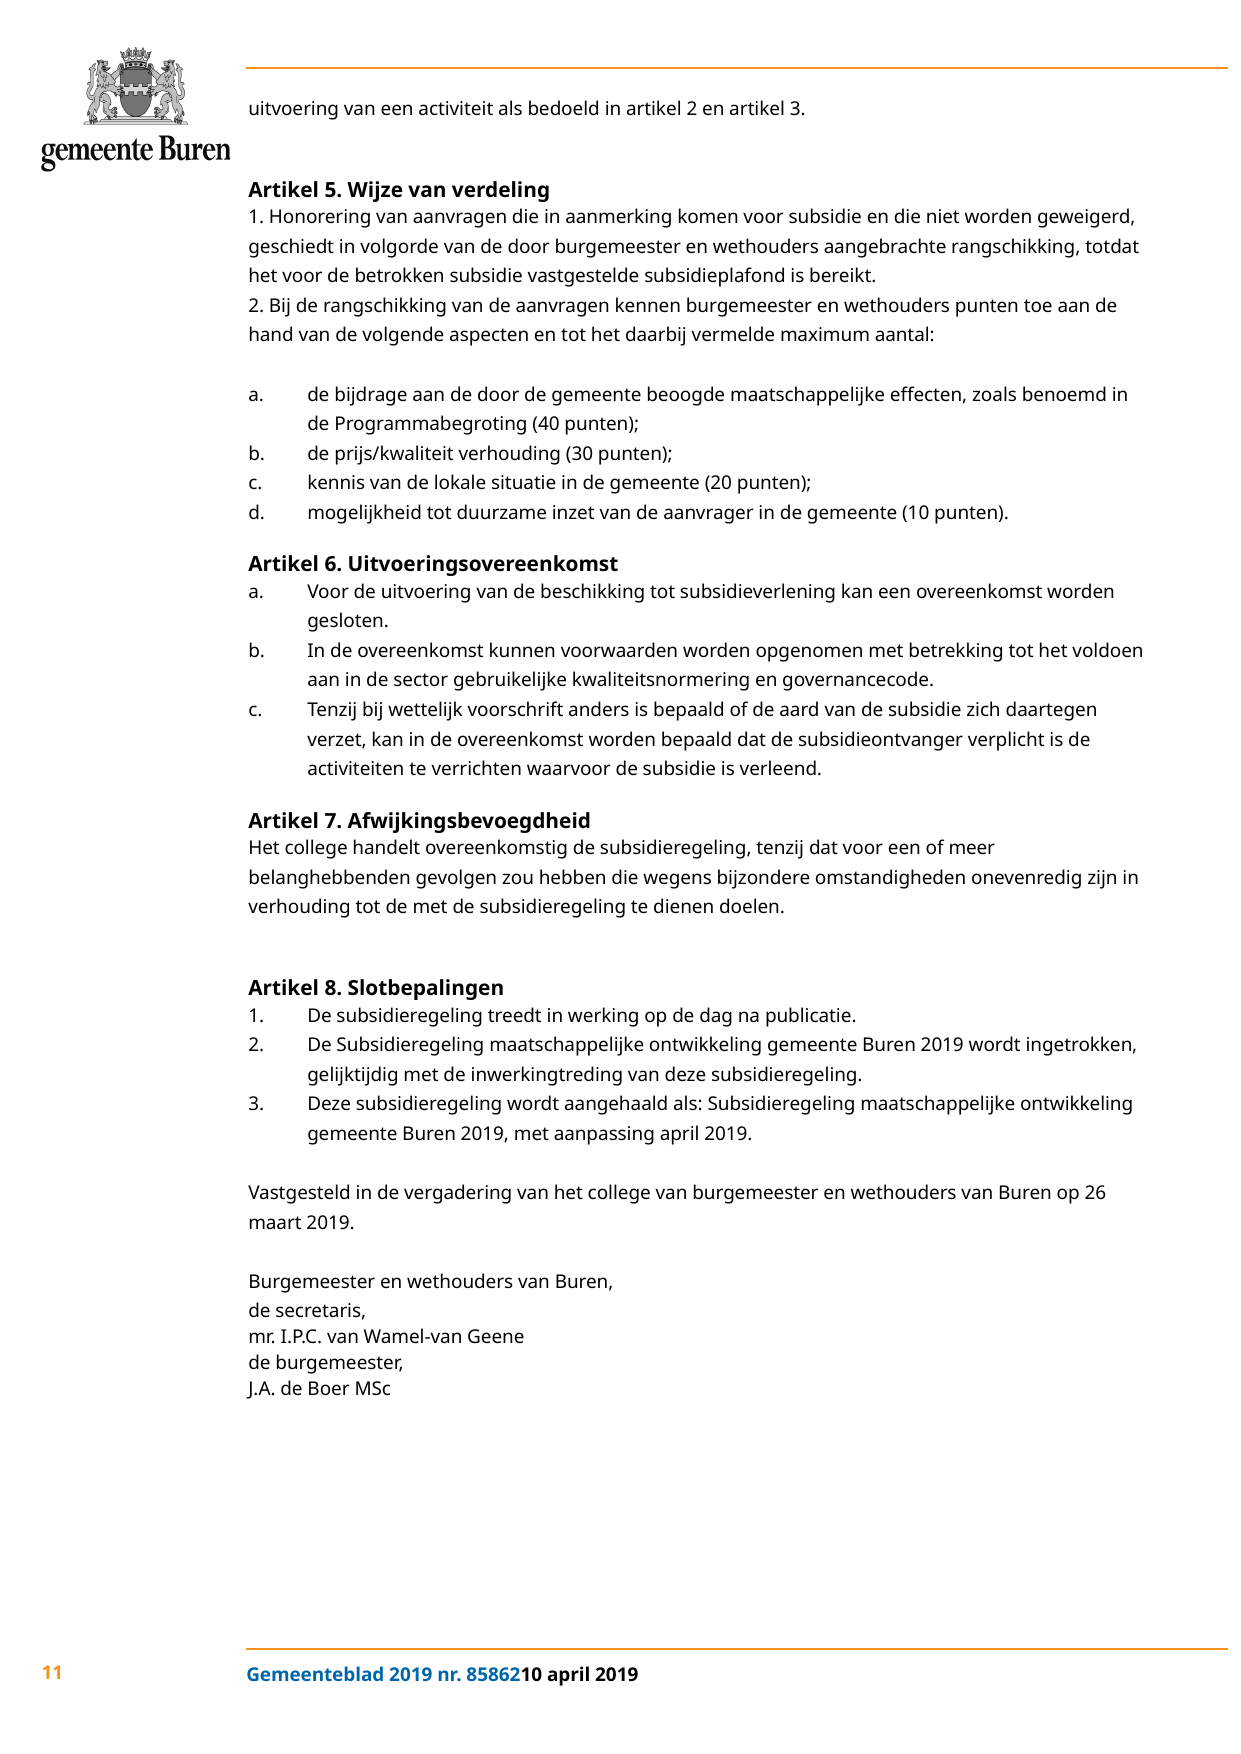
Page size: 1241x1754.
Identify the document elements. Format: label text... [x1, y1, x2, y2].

list de bijdrage aan de door de gemeente beoogde maatschappelijke effecten, zoals benoemd in de Programmabegroting (40 punten); [248, 381, 1152, 436]
text J.A. de Boer MSc [248, 1375, 1152, 1401]
text 2. Bij de rangschikking van de aanvragen kennen burgemeester en wethouders punten toe aan de hand van de volgende aspecten en tot het daarbij vermelde maximum aantal: [248, 292, 1152, 347]
text Artikel 8. Slotbepalingen [248, 973, 1152, 1002]
list kennis van de lokale situatie in de gemeente (20 punten); [248, 469, 1152, 495]
text Burgemeester en wethouders van Buren, [248, 1268, 1152, 1294]
text uitvoering van een activiteit als bedoeld in artikel 2 en artikel 3. [248, 95, 1152, 121]
text 1. Honorering van aanvragen die in aanmerking komen voor subsidie en die niet worden geweigerd, geschiedt in volgorde van de door burgemeester en wethouders aangebrachte rangschikking, totdat het voor de betrokken subsidie vastgestelde subsidieplafond is bereikt. [248, 203, 1152, 288]
list De subsidieregeling treedt in werking op de dag na publicatie. [248, 1002, 1152, 1028]
list de prijs/kwaliteit verhouding (30 punten); [248, 440, 1152, 466]
text de burgemeester, [248, 1349, 1152, 1375]
picture [41, 47, 231, 172]
text Het college handelt overeenkomstig de subsidieregeling, tenzij dat voor een of meer belanghebbenden gevolgen zou hebben die wegens bijzondere omstandigheden onevenredig zijn in verhouding tot de met de subsidieregeling te dienen doelen. [248, 834, 1152, 919]
list De Subsidieregeling maatschappelijke ontwikkeling gemeente Buren 2019 wordt ingetrokken, gelijktijdig met de inwerkingtreding van deze subsidieregeling. [248, 1031, 1152, 1087]
list In de overeenkomst kunnen voorwaarden worden opgenomen met betrekking tot het voldoen aan in de sector gebruikelijke kwaliteitsnormering en governancecode. [248, 637, 1152, 692]
text Artikel 5. Wijze van verdeling [248, 175, 1152, 203]
text de secretaris, [248, 1298, 1152, 1323]
text Artikel 7. Afwijkingsbevoegdheid [248, 806, 1152, 834]
list Deze subsidieregeling wordt aangehaald als: Subsidieregeling maatschappelijke ontwikkeling gemeente Buren 2019, met aanpassing april 2019. [248, 1091, 1152, 1146]
list mogelijkheid tot duurzame inzet van de aanvrager in de gemeente (10 punten). [248, 499, 1152, 525]
list Voor de uitvoering van de beschikking tot subsidieverlening kan een overeenkomst worden gesloten. [248, 578, 1152, 633]
text Vastgesteld in de vergadering van het college van burgemeester en wethouders van Buren op 26 maart 2019. [248, 1179, 1152, 1235]
text mr. I.P.C. van Wamel-van Geene [248, 1323, 1152, 1349]
text Artikel 6. Uitvoeringsovereenkomst [248, 549, 1152, 578]
list Tenzij bij wettelijk voorschrift anders is bepaald of de aard van de subsidie zich daartegen verzet, kan in de overeenkomst worden bepaald dat de subsidieontvanger verplicht is de activiteiten te verrichten waarvoor de subsidie is verleend. [248, 696, 1152, 781]
